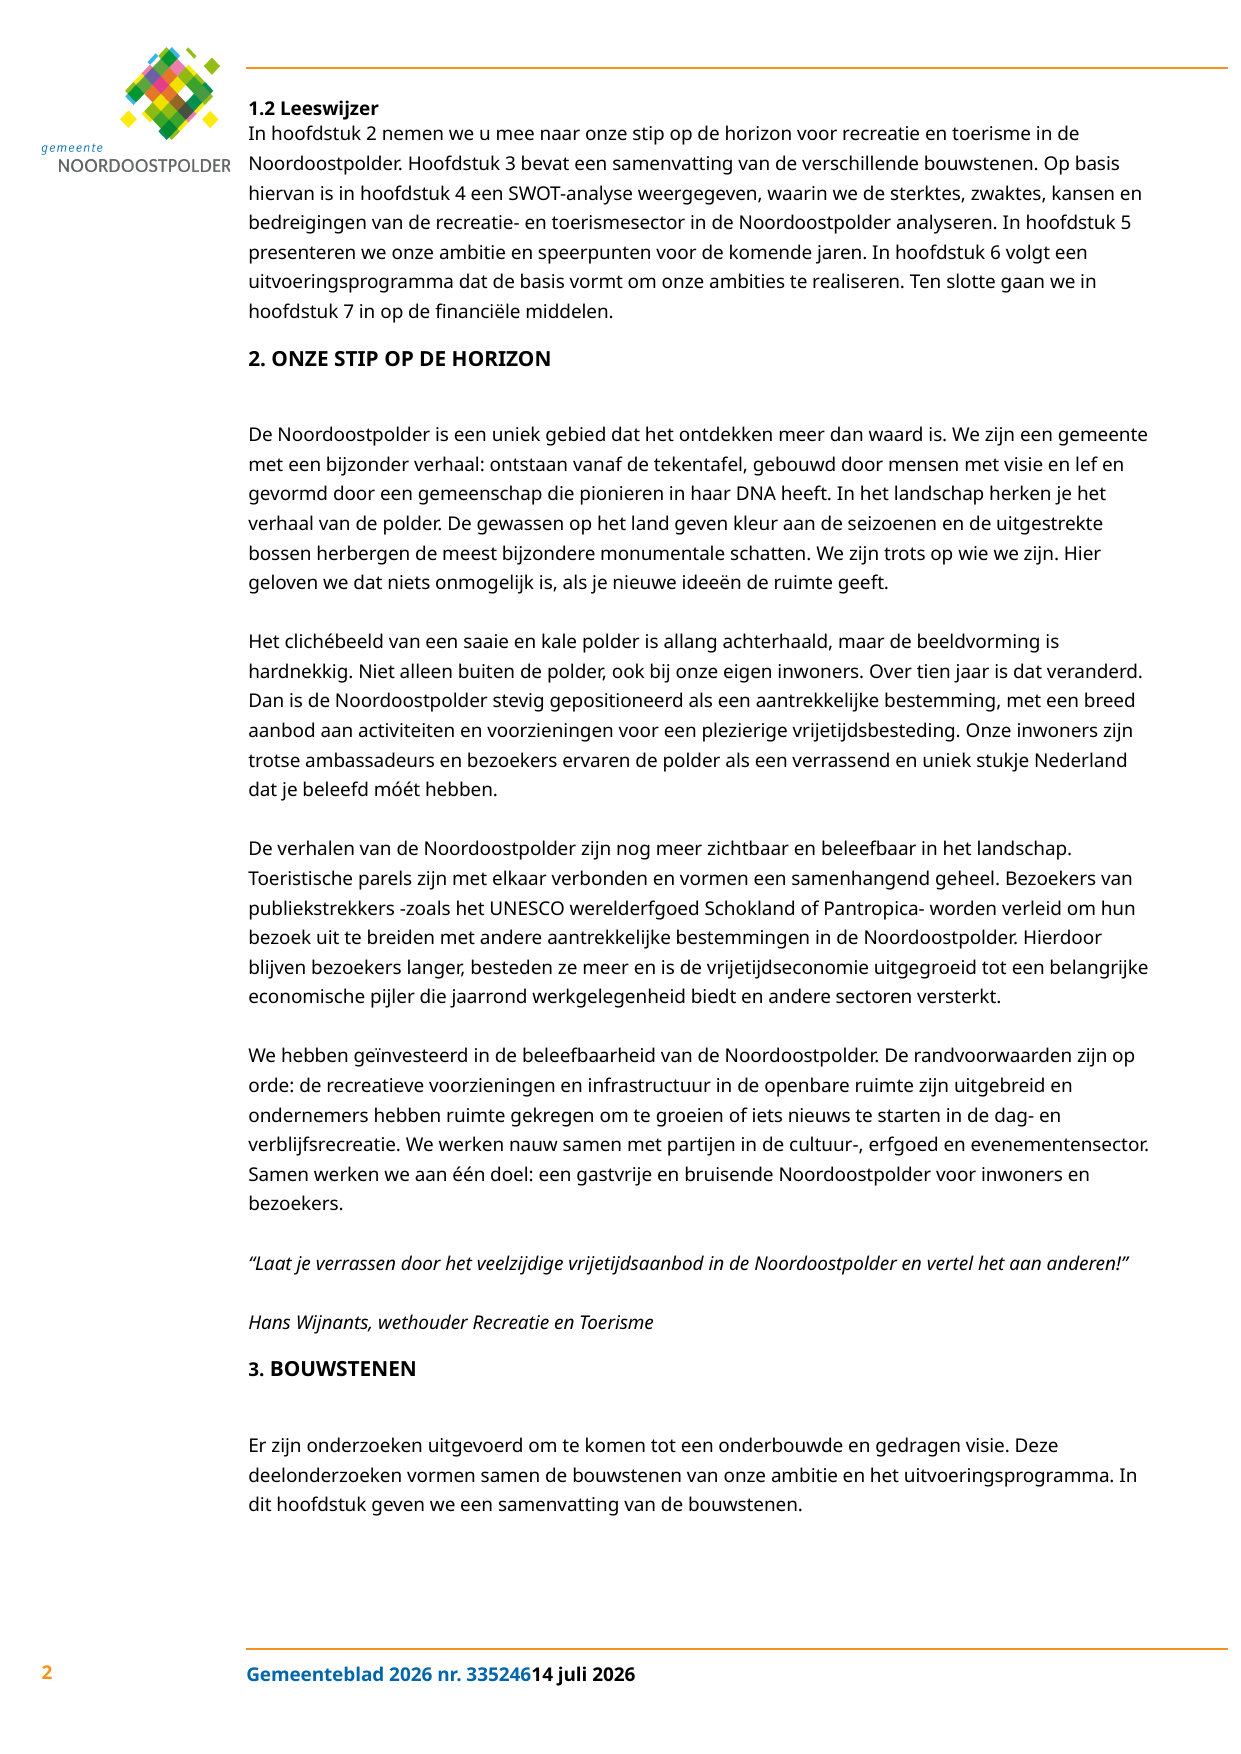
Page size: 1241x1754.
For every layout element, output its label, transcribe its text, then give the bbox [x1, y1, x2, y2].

text Er zijn onderzoeken uitgevoerd om te komen tot een onderbouwde en gedragen visie. Deze deelonderzoeken vormen samen de bouwstenen van onze ambitie en het uitvoeringsprogramma. In dit hoofdstuk geven we een samenvatting van de bouwstenen. [248, 1432, 1152, 1517]
text We hebben geïnvesteerd in de beleefbaarheid van de Noordoostpolder. De randvoorwaarden zijn op orde: de recreatieve voorzieningen en infrastructuur in de openbare ruimte zijn uitgebreid en ondernemers hebben ruimte gekregen om te groeien of iets nieuws te starten in de dag- en verblijfsrecreatie. We werken nauw samen met partijen in de cultuur-, erfgoed en evenementensector. Samen werken we aan één doel: een gastvrije en bruisende Noordoostpolder voor inwoners en bezoekers. [248, 1043, 1152, 1216]
text 3. BOUWSTENEN [248, 1354, 1152, 1383]
text Het clichébeeld van een saaie en kale polder is allang achterhaald, maar de beeldvorming is hardnekkig. Niet alleen buiten de polder, ook bij onze eigen inwoners. Over tien jaar is dat veranderd. Dan is de Noordoostpolder stevig gepositioneerd als een aantrekkelijke bestemming, met een breed aanbod aan activiteiten en voorzieningen voor een plezierige vrijetijdsbesteding. Onze inwoners zijn trotse ambassadeurs en bezoekers ervaren de polder als een verrassend en uniek stukje Nederland dat je beleefd móét hebben. [248, 628, 1152, 802]
text Hans Wijnants, wethouder Recreatie en Toerisme [248, 1309, 1152, 1334]
text 1.2 Leeswijzer [248, 95, 1152, 121]
text De Noordoostpolder is een uniek gebied dat het ontdekken meer dan waard is. We zijn een gemeente met een bijzonder verhaal: ontstaan vanaf de tekentafel, gebouwd door mensen met visie en lef en gevormd door een gemeenschap die pionieren in haar DNA heeft. In het landschap herken je het verhaal van de polder. De gewassen op het land geven kleur aan de seizoenen en de uitgestrekte bossen herbergen de meest bijzondere monumentale schatten. We zijn trots op wie we zijn. Hier geloven we dat niets onmogelijk is, als je nieuwe ideeën de ruimte geeft. [248, 421, 1152, 595]
text 2. ONZE STIP OP DE HORIZON [248, 344, 1152, 372]
text In hoofdstuk 2 nemen we u mee naar onze stip op de horizon voor recreatie en toerisme in de Noordoostpolder. Hoofdstuk 3 bevat een samenvatting van de verschillende bouwstenen. Op basis hiervan is in hoofdstuk 4 een SWOT-analyse weergegeven, waarin we de sterktes, zwaktes, kansen en bedreigingen van de recreatie- en toerismesector in de Noordoostpolder analyseren. In hoofdstuk 5 presenteren we onze ambitie en speerpunten voor de komende jaren. In hoofdstuk 6 volgt een uitvoeringsprogramma dat de basis vormt om onze ambities te realiseren. Ten slotte gaan we in hoofdstuk 7 in op de financiële middelen. [248, 121, 1152, 324]
picture [41, 47, 231, 172]
text “Laat je verrassen door het veelzijdige vrijetijdsaanbod in de Noordoostpolder en vertel het aan anderen!” [248, 1250, 1152, 1275]
text De verhalen van de Noordoostpolder zijn nog meer zichtbaar en beleefbaar in het landschap. Toeristische parels zijn met elkaar verbonden en vormen een samenhangend geheel. Bezoekers van publiekstrekkers -zoals het UNESCO werelderfgoed Schokland of Pantropica- worden verleid om hun bezoek uit te breiden met andere aantrekkelijke bestemmingen in de Noordoostpolder. Hierdoor blijven bezoekers langer, besteden ze meer en is de vrijetijdseconomie uitgegroeid tot een belangrijke economische pijler die jaarrond werkgelegenheid biedt en andere sectoren versterkt. [248, 836, 1152, 1009]
